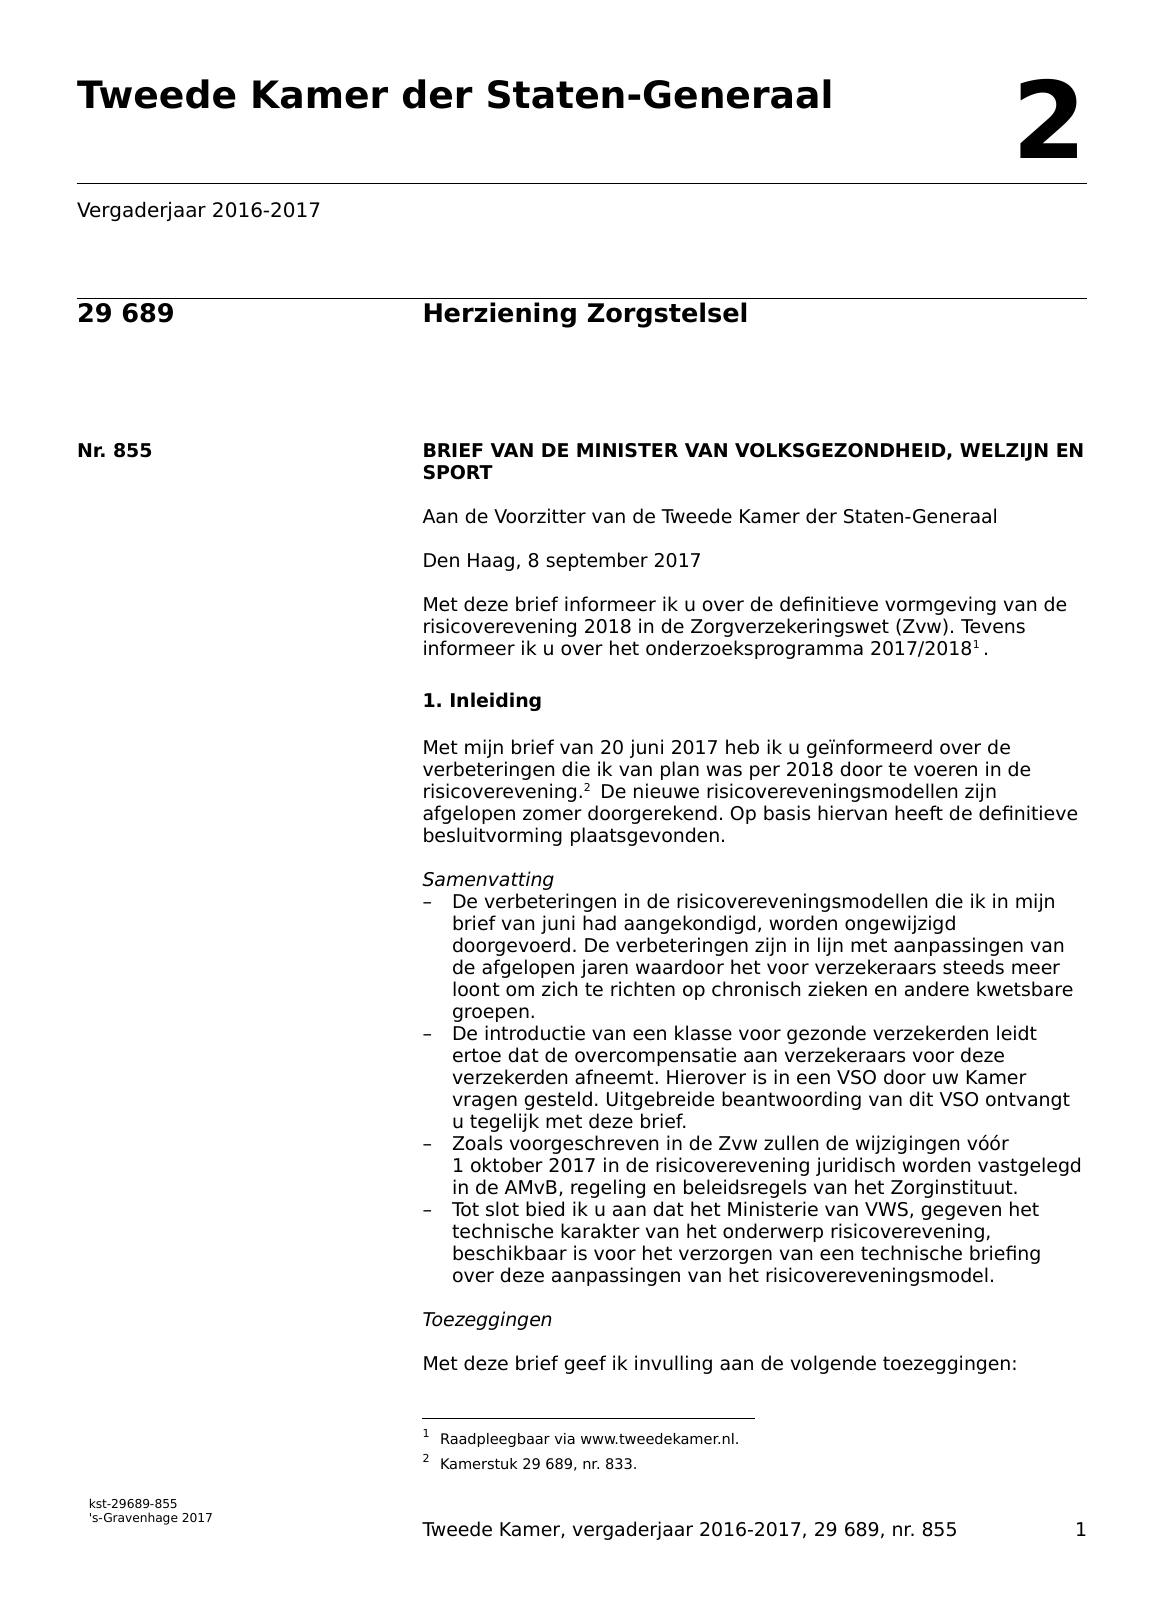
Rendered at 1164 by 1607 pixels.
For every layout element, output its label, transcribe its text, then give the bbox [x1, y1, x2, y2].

subtitle 29 689 Herziening Zorgstelsel [77, 299, 1087, 329]
text Met mijn brief van 20 juni 2017 heb ik u geïnformeerd over de verbeteringen die ik van plan was per 2018 door te voeren in de risicoverevening. De nieuwe risicovereveningsmodellen zijn afgelopen zomer doorgerekend. Op basis hiervan heeft de definitieve besluitvorming plaatsgevonden. [422, 737, 1087, 847]
text Raadpleegbaar via www.tweedekamer.nl. [422, 1427, 1087, 1449]
subtitle Toezeggingen [422, 1309, 1087, 1331]
text Met deze brief informeer ik u over de definitieve vormgeving van de risicoverevening 2018 in de Zorgverzekeringswet (Zvw). Tevens informeer ik u over het onderzoeksprogramma 2017/2018. [422, 594, 1087, 660]
subtitle Samenvatting [422, 869, 1087, 891]
text 's-Gravenhage 2017 [88, 1511, 323, 1525]
text Den Haag, 8 september 2017 [422, 550, 1087, 572]
text Met deze brief geef ik invulling aan de volgende toezeggingen: [422, 1353, 1087, 1375]
table_header Tweede Kamer der Staten-Generaal [77, 59, 886, 183]
table_header 2 [886, 59, 1087, 183]
subtitle Nr. 855 BRIEF VAN DE MINISTER VAN VOLKSGEZONDHEID, WELZIJN EN SPORT [77, 440, 1087, 484]
text Aan de Voorzitter van de Tweede Kamer der Staten-Generaal [422, 506, 1087, 528]
text – Tot slot bied ik u aan dat het Ministerie van VWS, gegeven het technische karakter van het onderwerp risicoverevening, beschikbaar is voor het verzorgen van een technische briefing over deze aanpassingen van het risicovereveningsmodel. [422, 1199, 1087, 1287]
text – De introductie van een klasse voor gezonde verzekerden leidt ertoe dat de overcompensatie aan verzekeraars voor deze verzekerden afneemt. Hierover is in een VSO door uw Kamer vragen gesteld. Uitgebreide beantwoording van dit VSO ontvangt u tegelijk met deze brief. [422, 1023, 1087, 1133]
text Kamerstuk 29 689, nr. 833. [422, 1452, 1087, 1474]
text – Zoals voorgeschreven in de Zvw zullen de wijzigingen vóór 1 oktober 2017 in de risicoverevening juridisch worden vastgelegd in de AMvB, regeling en beleidsregels van het Zorginstituut. [422, 1133, 1087, 1199]
text – De verbeteringen in de risicovereveningsmodellen die ik in mijn brief van juni had aangekondigd, worden ongewijzigd doorgevoerd. De verbeteringen zijn in lijn met aanpassingen van de afgelopen jaren waardoor het voor verzekeraars steeds meer loont om zich te richten op chronisch zieken en andere kwetsbare groepen. [422, 891, 1087, 1023]
subtitle 1. Inleiding [422, 690, 1087, 712]
text kst-29689-855 [88, 1497, 323, 1511]
table_cell Vergaderjaar 2016-2017 [77, 184, 1087, 298]
